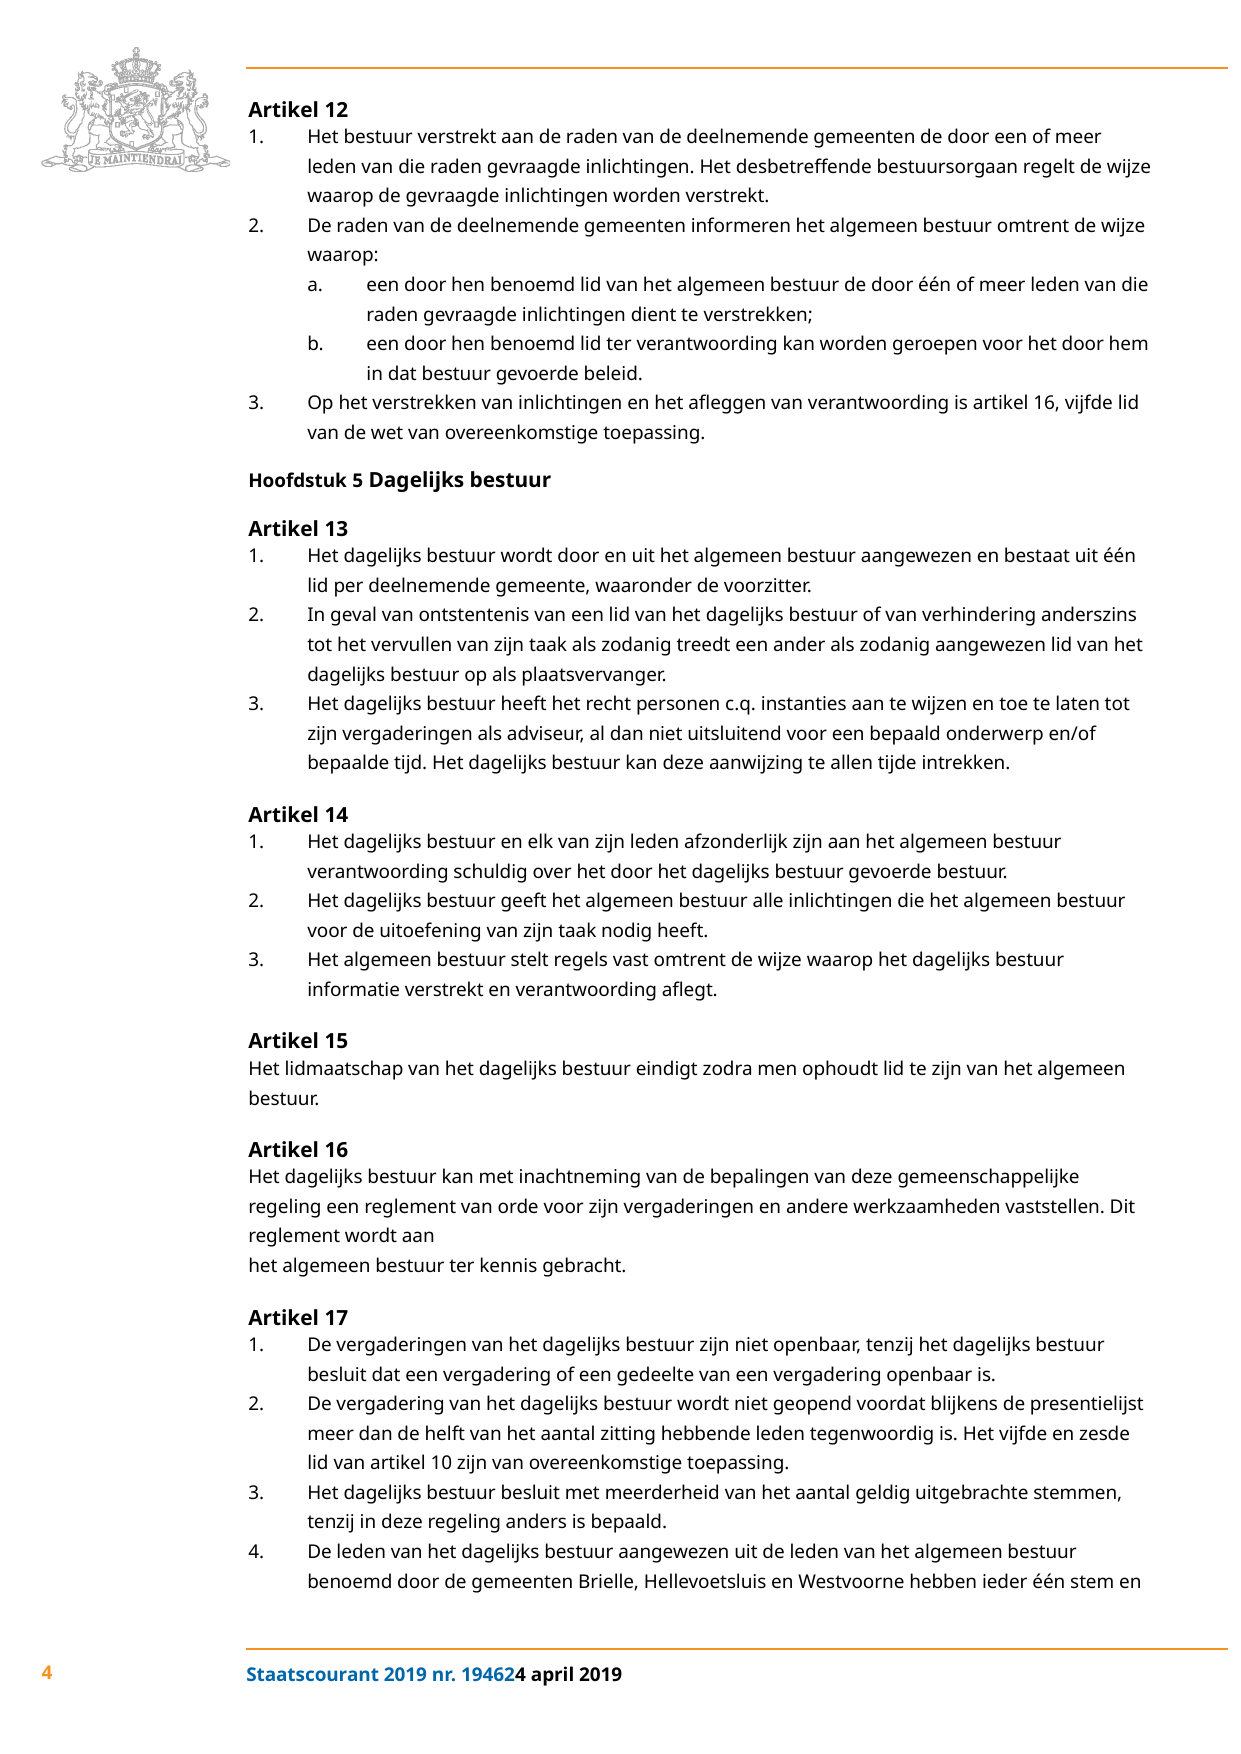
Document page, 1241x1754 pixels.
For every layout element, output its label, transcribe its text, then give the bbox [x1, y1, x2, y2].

list In geval van ontstentenis van een lid van het dagelijks bestuur of van verhindering anderszins tot het vervullen van zijn taak als zodanig treedt een ander als zodanig aangewezen lid van het dagelijks bestuur op als plaatsvervanger. [248, 602, 1152, 686]
text Artikel 14 [248, 800, 1152, 828]
list Het dagelijks bestuur besluit met meerderheid van het aantal geldig uitgebrachte stemmen, tenzij in deze regeling anders is bepaald. [248, 1479, 1152, 1534]
text het algemeen bestuur ter kennis gebracht. [248, 1252, 1152, 1278]
list een door hen benoemd lid van het algemeen bestuur de door één of meer leden van die raden gevraagde inlichtingen dient te verstrekken; [307, 271, 1152, 326]
list Het dagelijks bestuur en elk van zijn leden afzonderlijk zijn aan het algemeen bestuur verantwoording schuldig over het door het dagelijks bestuur gevoerde bestuur. [248, 828, 1152, 884]
list Het dagelijks bestuur geeft het algemeen bestuur alle inlichtingen die het algemeen bestuur voor de uitoefening van zijn taak nodig heeft. [248, 887, 1152, 943]
text Artikel 13 [248, 514, 1152, 542]
text Hoofdstuk 5 Dagelijks bestuur [248, 465, 1152, 493]
list Het dagelijks bestuur wordt door en uit het algemeen bestuur aangewezen en bestaat uit één lid per deelnemende gemeente, waaronder de voorzitter. [248, 542, 1152, 598]
text Artikel 17 [248, 1303, 1152, 1331]
list De raden van de deelnemende gemeenten informeren het algemeen bestuur omtrent de wijze waarop: [248, 212, 1152, 267]
list De vergaderingen van het dagelijks bestuur zijn niet openbaar, tenzij het dagelijks bestuur besluit dat een vergadering of een gedeelte van een vergadering openbaar is. [248, 1331, 1152, 1386]
list De leden van het dagelijks bestuur aangewezen uit de leden van het algemeen bestuur benoemd door de gemeenten Brielle, Hellevoetsluis en Westvoorne hebben ieder één stem en [248, 1538, 1152, 1593]
text Het lidmaatschap van het dagelijks bestuur eindigt zodra men ophoudt lid te zijn van het algemeen bestuur. [248, 1055, 1152, 1110]
list Het algemeen bestuur stelt regels vast omtrent de wijze waarop het dagelijks bestuur informatie verstrekt en verantwoording aflegt. [248, 947, 1152, 1002]
text Het dagelijks bestuur kan met inachtneming van de bepalingen van deze gemeenschappelijke regeling een reglement van orde voor zijn vergaderingen en andere werkzaamheden vaststellen. Dit reglement wordt aan [248, 1163, 1152, 1248]
list Het dagelijks bestuur heeft het recht personen c.q. instanties aan te wijzen en toe te laten tot zijn vergaderingen als adviseur, al dan niet uitsluitend voor een bepaald onderwerp en/of bepaalde tijd. Het dagelijks bestuur kan deze aanwijzing te allen tijde intrekken. [248, 690, 1152, 775]
list Het bestuur verstrekt aan de raden van de deelnemende gemeenten de door een of meer leden van die raden gevraagde inlichtingen. Het desbetreffende bestuursorgaan regelt de wijze waarop de gevraagde inlichtingen worden verstrekt. [248, 123, 1152, 208]
text Artikel 12 [248, 95, 1152, 123]
list een door hen benoemd lid ter verantwoording kan worden geroepen voor het door hem in dat bestuur gevoerde beleid. [307, 330, 1152, 386]
text Artikel 16 [248, 1135, 1152, 1163]
list Op het verstrekken van inlichtingen en het afleggen van verantwoording is artikel 16, vijfde lid van de wet van overeenkomstige toepassing. [248, 389, 1152, 445]
text Artikel 15 [248, 1027, 1152, 1055]
list De vergadering van het dagelijks bestuur wordt niet geopend voordat blijkens de presentielijst meer dan de helft van het aantal zitting hebbende leden tegenwoordig is. Het vijfde en zesde lid van artikel 10 zijn van overeenkomstige toepassing. [248, 1390, 1152, 1475]
picture [41, 47, 231, 172]
